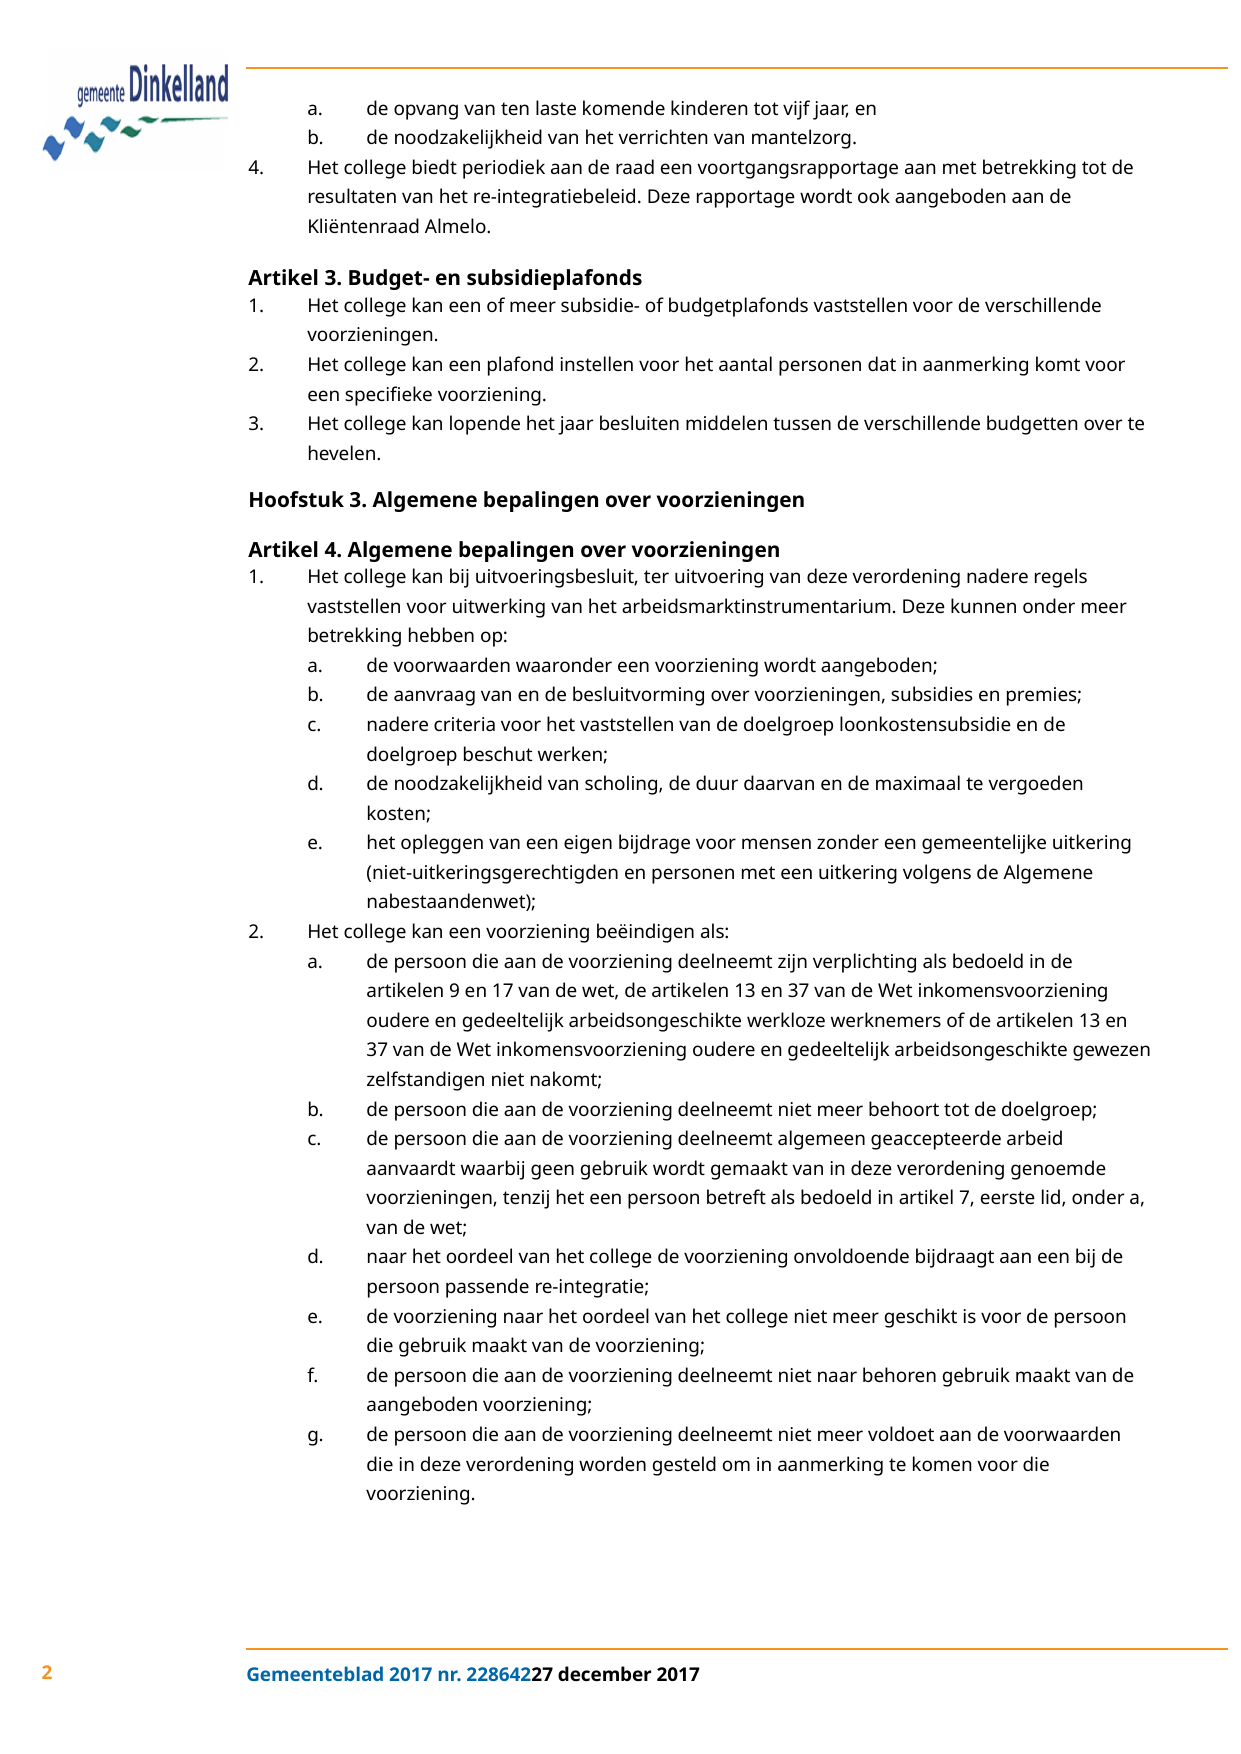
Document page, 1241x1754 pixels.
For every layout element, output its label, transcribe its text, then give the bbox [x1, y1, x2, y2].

list de persoon die aan de voorziening deelneemt algemeen geaccepteerde arbeid aanvaardt waarbij geen gebruik wordt gemaakt van in deze verordening genoemde voorzieningen, tenzij het een persoon betreft als bedoeld in artikel 7, eerste lid, onder a, van de wet; [307, 1125, 1152, 1240]
list Het college kan een voorziening beëindigen als: [248, 918, 1152, 944]
list de noodzakelijkheid van het verrichten van mantelzorg. [307, 124, 1152, 150]
list de opvang van ten laste komende kinderen tot vijf jaar, en [307, 95, 1152, 121]
list de persoon die aan de voorziening deelneemt zijn verplichting als bedoeld in de artikelen 9 en 17 van de wet, de artikelen 13 en 37 van de Wet inkomensvoorziening oudere en gedeeltelijk arbeidsongeschikte werkloze werknemers of de artikelen 13 en 37 van de Wet inkomensvoorziening oudere en gedeeltelijk arbeidsongeschikte gewezen zelfstandigen niet nakomt; [307, 948, 1152, 1092]
list Het college kan een of meer subsidie- of budgetplafonds vaststellen voor de verschillende voorzieningen. [248, 292, 1152, 347]
list de noodzakelijkheid van scholing, de duur daarvan en de maximaal te vergoeden kosten; [307, 770, 1152, 826]
list nadere criteria voor het vaststellen van de doelgroep loonkostensubsidie en de doelgroep beschut werken; [307, 711, 1152, 766]
list de persoon die aan de voorziening deelneemt niet meer voldoet aan de voorwaarden die in deze verordening worden gesteld om in aanmerking te komen voor die voorziening. [307, 1421, 1152, 1506]
list Het college kan een plafond instellen voor het aantal personen dat in aanmerking komt voor een specifieke voorziening. [248, 351, 1152, 406]
list Het college kan bij uitvoeringsbesluit, ter uitvoering van deze verordening nadere regels vaststellen voor uitwerking van het arbeidsmarktinstrumentarium. Deze kunnen onder meer betrekking hebben op: [248, 563, 1152, 648]
list de persoon die aan de voorziening deelneemt niet naar behoren gebruik maakt van de aangeboden voorziening; [307, 1362, 1152, 1417]
list de voorziening naar het oordeel van het college niet meer geschikt is voor de persoon die gebruik maakt van de voorziening; [307, 1303, 1152, 1358]
list Het college biedt periodiek aan de raad een voortgangsrapportage aan met betrekking tot de resultaten van het re-integratiebeleid. Deze rapportage wordt ook aangeboden aan de Kliëntenraad Almelo. [248, 154, 1152, 239]
text Hoofstuk 3. Algemene bepalingen over voorzieningen [248, 486, 1152, 514]
list Het college kan lopende het jaar besluiten middelen tussen de verschillende budgetten over te hevelen. [248, 410, 1152, 466]
list het opleggen van een eigen bijdrage voor mensen zonder een gemeentelijke uitkering (niet-uitkeringsgerechtigden en personen met een uitkering volgens de Algemene nabestaandenwet); [307, 829, 1152, 914]
text Artikel 3. Budget- en subsidieplafonds [248, 263, 1152, 292]
list de aanvraag van en de besluitvorming over voorzieningen, subsidies en premies; [307, 682, 1152, 707]
text Artikel 4. Algemene bepalingen over voorzieningen [248, 535, 1152, 563]
list de persoon die aan de voorziening deelneemt niet meer behoort tot de doelgroep; [307, 1096, 1152, 1121]
list de voorwaarden waaronder een voorziening wordt aangeboden; [307, 652, 1152, 678]
list naar het oordeel van het college de voorziening onvoldoende bijdraagt aan een bij de persoon passende re-integratie; [307, 1244, 1152, 1299]
picture [41, 47, 231, 172]
